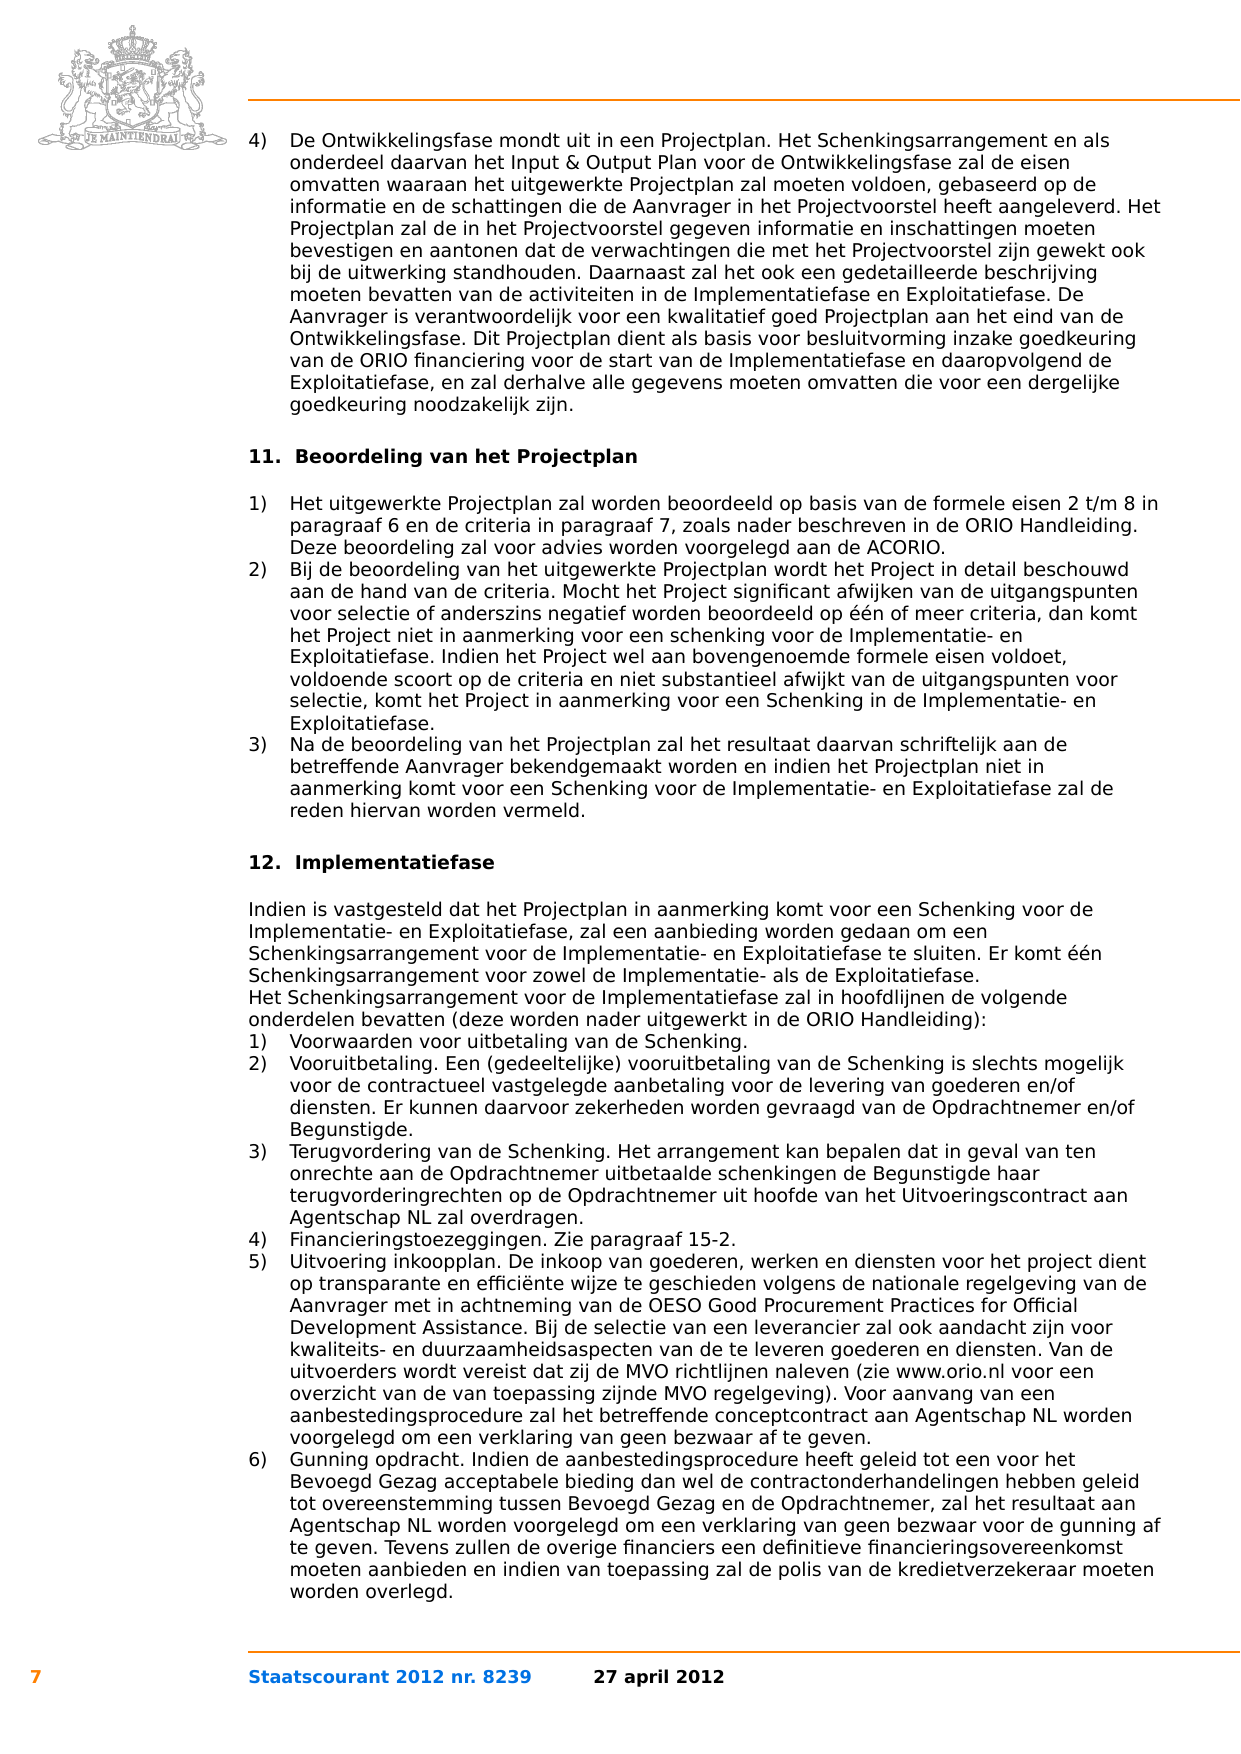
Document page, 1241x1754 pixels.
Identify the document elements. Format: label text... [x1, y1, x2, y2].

text 1) Voorwaarden voor uitbetaling van de Schenking. [248, 1031, 1163, 1053]
text 4) Financieringstoezeggingen. Zie paragraaf 15-2. [248, 1229, 1163, 1251]
text 1) Het uitgewerkte Projectplan zal worden beoordeeld op basis van de formele eisen 2 t/m 8 in paragraaf 6 en de criteria in paragraaf 7, zoals nader beschreven in de ORIO Handleiding. Deze beoordeling zal voor advies worden voorgelegd aan de ACORIO. [248, 493, 1163, 558]
text Het Schenkingsarrangement voor de Implementatiefase zal in hoofdlijnen de volgende onderdelen bevatten (deze worden nader uitgewerkt in de ORIO Handleiding): [248, 987, 1163, 1031]
subtitle 12. Implementatiefase [248, 852, 1163, 874]
text 2) Bij de beoordeling van het uitgewerkte Projectplan wordt het Project in detail beschouwd aan de hand van de criteria. Mocht het Project significant afwijken van de uitgangspunten voor selectie of anderszins negatief worden beoordeeld op één of meer criteria, dan komt het Project niet in aanmerking voor een schenking voor de Implementatie- en Exploitatiefase. Indien het Project wel aan bovengenoemde formele eisen voldoet, voldoende scoort op de criteria en niet substantieel afwijkt van de uitgangspunten voor selectie, komt het Project in aanmerking voor een Schenking in de Implementatie- en Exploitatiefase. [248, 558, 1163, 734]
text Indien is vastgesteld dat het Projectplan in aanmerking komt voor een Schenking voor de Implementatie- en Exploitatiefase, zal een aanbieding worden gedaan om een Schenkingsarrangement voor de Implementatie- en Exploitatiefase te sluiten. Er komt één Schenkingsarrangement voor zowel de Implementatie- als de Exploitatiefase. [248, 899, 1163, 987]
text 3) Terugvordering van de Schenking. Het arrangement kan bepalen dat in geval van ten onrechte aan de Opdrachtnemer uitbetaalde schenkingen de Begunstigde haar terugvorderingrechten op de Opdrachtnemer uit hoofde van het Uitvoeringscontract aan Agentschap NL zal overdragen. [248, 1141, 1163, 1229]
picture [38, 25, 227, 150]
text 5) Uitvoering inkoopplan. De inkoop van goederen, werken en diensten voor het project dient op transparante en efficiënte wijze te geschieden volgens de nationale regelgeving van de Aanvrager met in achtneming van de OESO Good Procurement Practices for Official Development Assistance. Bij de selectie van een leverancier zal ook aandacht zijn voor kwaliteits- en duurzaamheidsaspecten van de te leveren goederen en diensten. Van de uitvoerders wordt vereist dat zij de MVO richtlijnen naleven (zie www.orio.nl voor een overzicht van de van toepassing zijnde MVO regelgeving). Voor aanvang van een aanbestedingsprocedure zal het betreffende conceptcontract aan Agentschap NL worden voorgelegd om een verklaring van geen bezwaar af te geven. [248, 1251, 1163, 1449]
text 6) Gunning opdracht. Indien de aanbestedingsprocedure heeft geleid tot een voor het Bevoegd Gezag acceptabele bieding dan wel de contractonderhandelingen hebben geleid tot overeenstemming tussen Bevoegd Gezag en de Opdrachtnemer, zal het resultaat aan Agentschap NL worden voorgelegd om een verklaring van geen bezwaar voor de gunning af te geven. Tevens zullen de overige financiers een definitieve financieringsovereenkomst moeten aanbieden en indien van toepassing zal de polis van de kredietverzekeraar moeten worden overlegd. [248, 1449, 1163, 1603]
text 2) Vooruitbetaling. Een (gedeeltelijke) vooruitbetaling van de Schenking is slechts mogelijk voor de contractueel vastgelegde aanbetaling voor de levering van goederen en/of diensten. Er kunnen daarvoor zekerheden worden gevraagd van de Opdrachtnemer en/of Begunstigde. [248, 1053, 1163, 1141]
subtitle 11. Beoordeling van het Projectplan [248, 446, 1163, 468]
text 4) De Ontwikkelingsfase mondt uit in een Projectplan. Het Schenkingsarrangement en als onderdeel daarvan het Input & Output Plan voor de Ontwikkelingsfase zal de eisen omvatten waaraan het uitgewerkte Projectplan zal moeten voldoen, gebaseerd op de informatie en de schattingen die de Aanvrager in het Projectvoorstel heeft aangeleverd. Het Projectplan zal de in het Projectvoorstel gegeven informatie en inschattingen moeten bevestigen en aantonen dat de verwachtingen die met het Projectvoorstel zijn gewekt ook bij de uitwerking standhouden. Daarnaast zal het ook een gedetailleerde beschrijving moeten bevatten van de activiteiten in de Implementatiefase en Exploitatiefase. De Aanvrager is verantwoordelijk voor een kwalitatief goed Projectplan aan het eind van de Ontwikkelingsfase. Dit Projectplan dient als basis voor besluitvorming inzake goedkeuring van de ORIO financiering voor de start van de Implementatiefase en daaropvolgend de Exploitatiefase, en zal derhalve alle gegevens moeten omvatten die voor een dergelijke goedkeuring noodzakelijk zijn. [248, 130, 1163, 416]
text 3) Na de beoordeling van het Projectplan zal het resultaat daarvan schriftelijk aan de betreffende Aanvrager bekendgemaakt worden en indien het Projectplan niet in aanmerking komt voor een Schenking voor de Implementatie- en Exploitatiefase zal de reden hiervan worden vermeld. [248, 734, 1163, 822]
